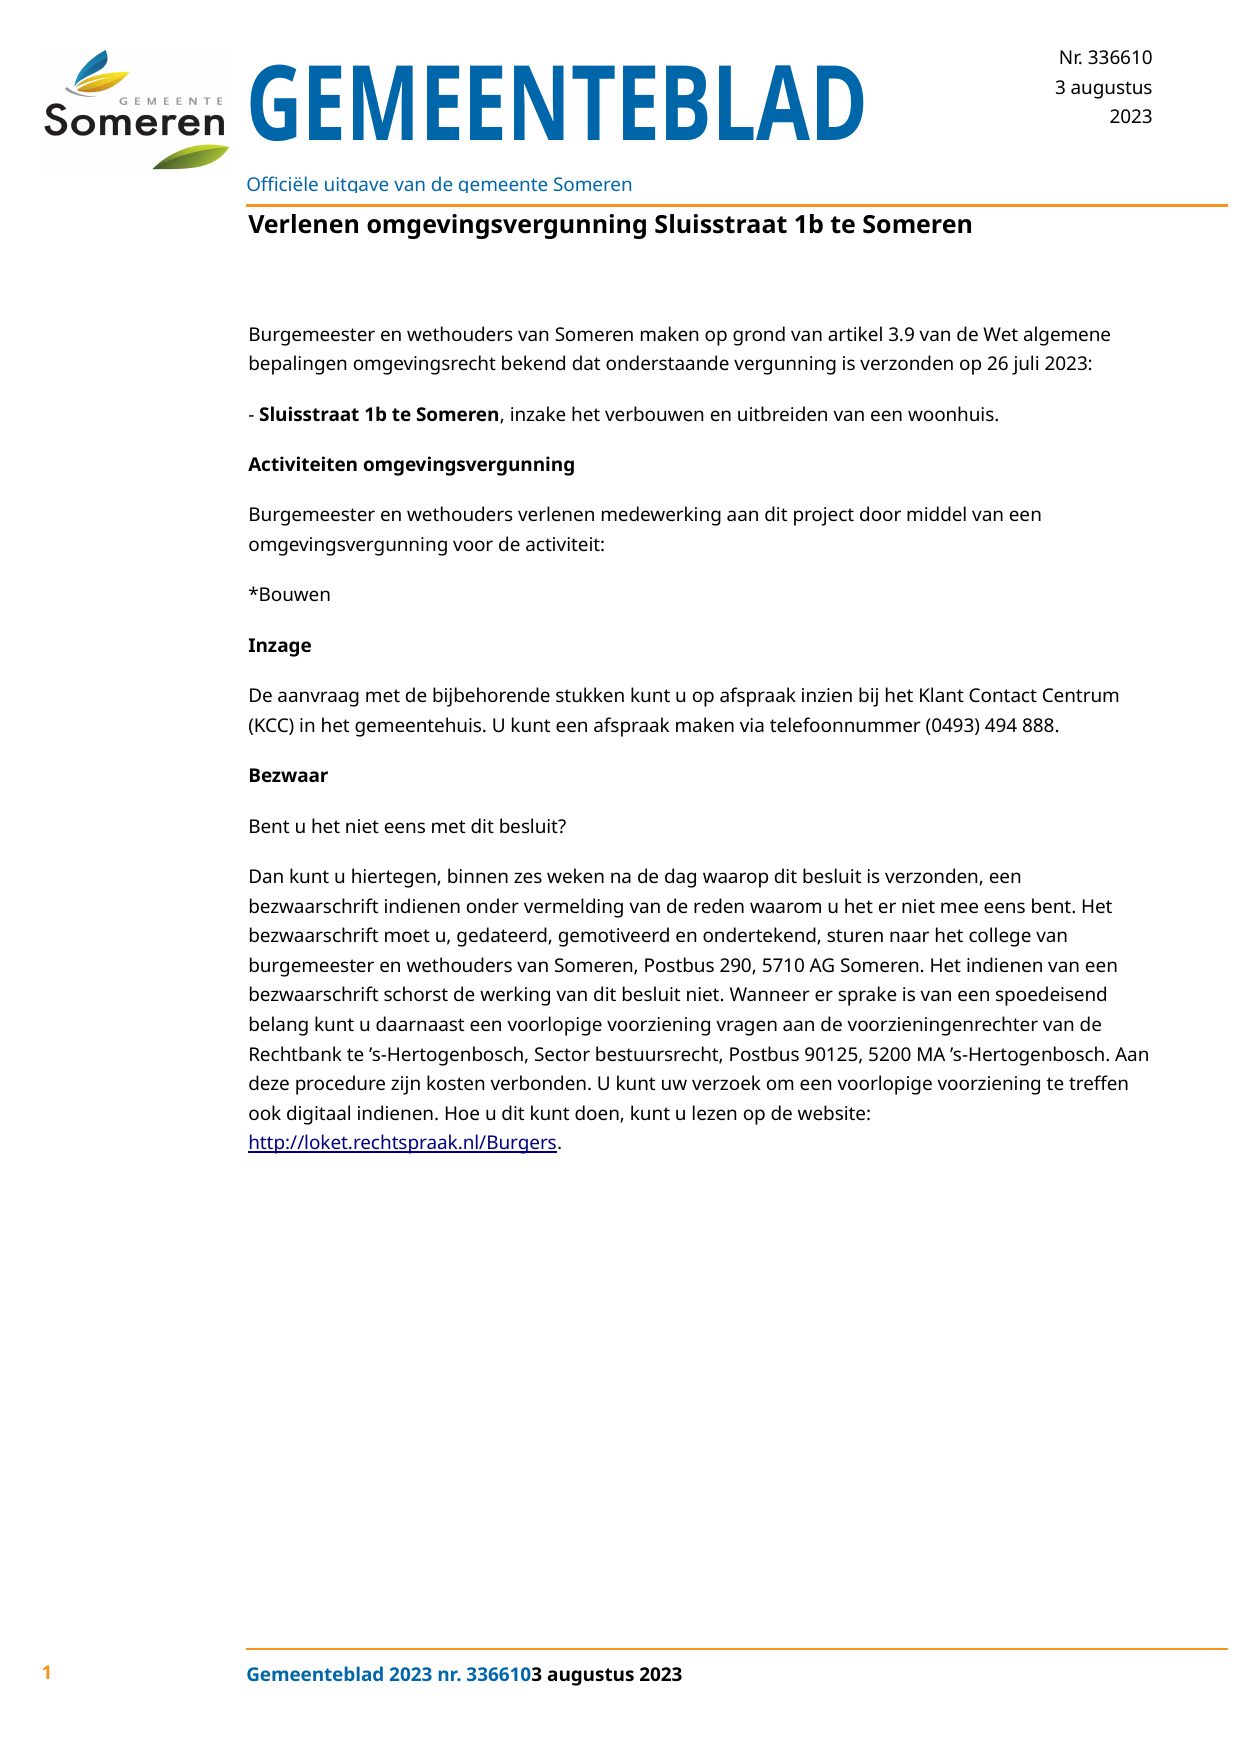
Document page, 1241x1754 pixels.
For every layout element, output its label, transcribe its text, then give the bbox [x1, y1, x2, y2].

text Bezwaar [248, 762, 1152, 788]
picture [41, 47, 231, 172]
text - Sluisstraat 1b te Someren, inzake het verbouwen en uitbreiden van een woonhuis. [248, 401, 1152, 426]
text Bent u het niet eens met dit besluit? [248, 813, 1152, 838]
text De aanvraag met de bijbehorende stukken kunt u op afspraak inzien bij het Klant Contact Centrum (KCC) in het gemeentehuis. U kunt een afspraak maken via telefoonnummer (0493) 494 888. [248, 682, 1152, 738]
text Burgemeester en wethouders van Someren maken op grond van artikel 3.9 van de Wet algemene bepalingen omgevingsrecht bekend dat onderstaande vergunning is verzonden op 26 juli 2023: [248, 321, 1152, 376]
text Burgemeester en wethouders verlenen medewerking aan dit project door middel van een omgevingsvergunning voor de activiteit: [248, 502, 1152, 557]
text Dan kunt u hiertegen, binnen zes weken na de dag waarop dit besluit is verzonden, een bezwaarschrift indienen onder vermelding van de reden waarom u het er niet mee eens bent. Het bezwaarschrift moet u, gedateerd, gemotiveerd en ondertekend, sturen naar het college van burgemeester en wethouders van Someren, Postbus 290, 5710 AG Someren. Het indienen van een bezwaarschrift schorst de werking van dit besluit niet. Wanneer er sprake is van een spoedeisend belang kunt u daarnaast een voorlopige voorziening vragen aan de voorzieningenrechter van de Rechtbank te ’s-Hertogenbosch, Sector bestuursrecht, Postbus 90125, 5200 MA ’s-Hertogenbosch. Aan deze procedure zijn kosten verbonden. U kunt uw verzoek om een voorlopige voorziening te treffen ook digitaal indienen. Hoe u dit kunt doen, kunt u lezen op de website: http://loket.rechtspraak.nl/Burgers. [248, 863, 1152, 1155]
text Verlenen omgevingsvergunning Sluisstraat 1b te Someren [248, 207, 1152, 241]
text Inzage [248, 632, 1152, 658]
text Activiteiten omgevingsvergunning [248, 451, 1152, 477]
text *Bouwen [248, 582, 1152, 607]
